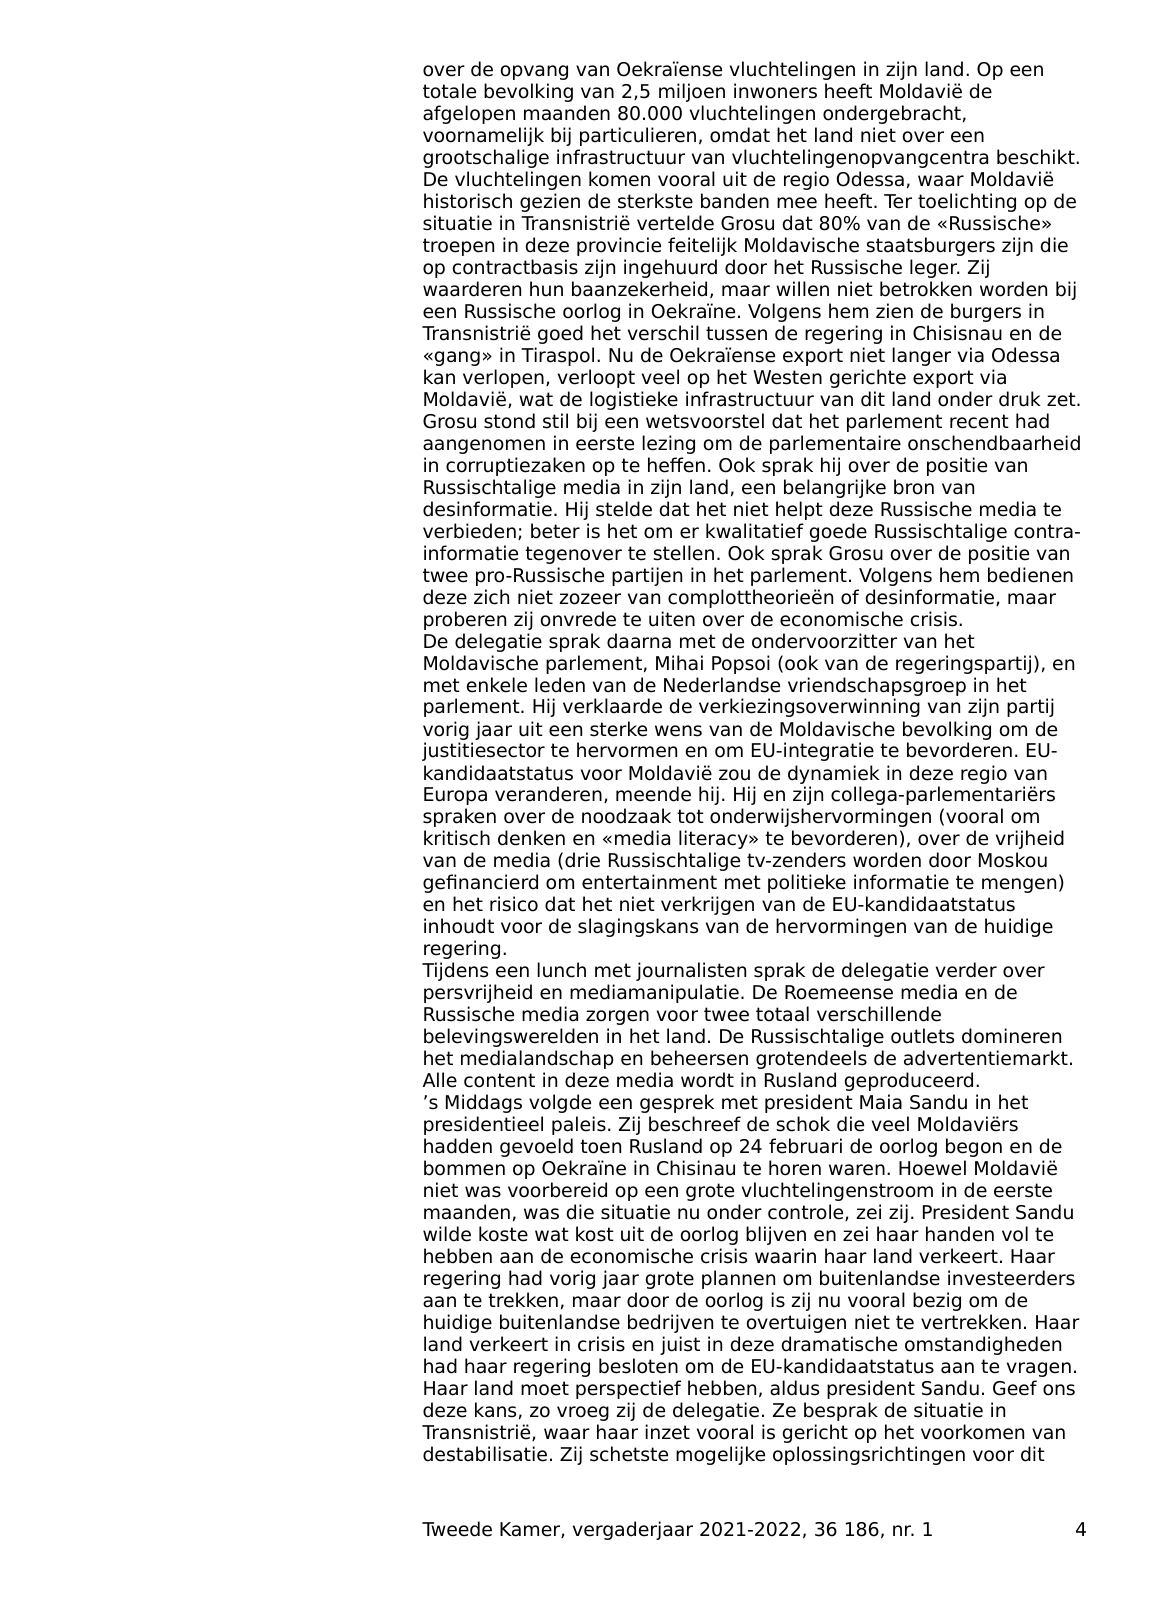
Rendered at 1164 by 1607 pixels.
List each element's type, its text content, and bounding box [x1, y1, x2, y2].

text De delegatie sprak daarna met de ondervoorzitter van het Moldavische parlement, Mihai Popsoi (ook van de regeringspartij), en met enkele leden van de Nederlandse vriendschapsgroep in het parlement. Hij verklaarde de verkiezingsoverwinning van zijn partij vorig jaar uit een sterke wens van de Moldavische bevolking om de justitiesector te hervormen en om EU-integratie te bevorderen. EU-kandidaatstatus voor Moldavië zou de dynamiek in deze regio van Europa veranderen, meende hij. Hij en zijn collega-parlementariërs spraken over de noodzaak tot onderwijshervormingen (vooral om kritisch denken en «media literacy» te bevorderen), over de vrijheid van de media (drie Russischtalige tv-zenders worden door Moskou gefinancierd om entertainment met politieke informatie te mengen) en het risico dat het niet verkrijgen van de EU-kandidaatstatus inhoudt voor de slagingskans van de hervormingen van de huidige regering. [422, 631, 1087, 960]
text Tijdens een lunch met journalisten sprak de delegatie verder over persvrijheid en mediamanipulatie. De Roemeense media en de Russische media zorgen voor twee totaal verschillende belevingswerelden in het land. De Russischtalige outlets domineren het medialandschap en beheersen grotendeels de advertentiemarkt. Alle content in deze media wordt in Rusland geproduceerd. [422, 960, 1087, 1092]
text over de opvang van Oekraïense vluchtelingen in zijn land. Op een totale bevolking van 2,5 miljoen inwoners heeft Moldavië de afgelopen maanden 80.000 vluchtelingen ondergebracht, voornamelijk bij particulieren, omdat het land niet over een grootschalige infrastructuur van vluchtelingenopvangcentra beschikt. De vluchtelingen komen vooral uit de regio Odessa, waar Moldavië historisch gezien de sterkste banden mee heeft. Ter toelichting op de situatie in Transnistrië vertelde Grosu dat 80% van de «Russische» troepen in deze provincie feitelijk Moldavische staatsburgers zijn die op contractbasis zijn ingehuurd door het Russische leger. Zij waarderen hun baanzekerheid, maar willen niet betrokken worden bij een Russische oorlog in Oekraïne. Volgens hem zien de burgers in Transnistrië goed het verschil tussen de regering in Chisisnau en de «gang» in Tiraspol. Nu de Oekraïense export niet langer via Odessa kan verlopen, verloopt veel op het Westen gerichte export via Moldavië, wat de logistieke infrastructuur van dit land onder druk zet. Grosu stond stil bij een wetsvoorstel dat het parlement recent had aangenomen in eerste lezing om de parlementaire onschendbaarheid in corruptiezaken op te heffen. Ook sprak hij over de positie van Russischtalige media in zijn land, een belangrijke bron van desinformatie. Hij stelde dat het niet helpt deze Russische media te verbieden; beter is het om er kwalitatief goede Russischtalige contra-informatie tegenover te stellen. Ook sprak Grosu over de positie van twee pro-Russische partijen in het parlement. Volgens hem bedienen deze zich niet zozeer van complottheorieën of desinformatie, maar proberen zij onvrede te uiten over de economische crisis. [422, 59, 1087, 631]
text ’s Middags volgde een gesprek met president Maia Sandu in het presidentieel paleis. Zij beschreef de schok die veel Moldaviërs hadden gevoeld toen Rusland op 24 februari de oorlog begon en de bommen op Oekraïne in Chisinau te horen waren. Hoewel Moldavië niet was voorbereid op een grote vluchtelingenstroom in de eerste maanden, was die situatie nu onder controle, zei zij. President Sandu wilde koste wat kost uit de oorlog blijven en zei haar handen vol te hebben aan de economische crisis waarin haar land verkeert. Haar regering had vorig jaar grote plannen om buitenlandse investeerders aan te trekken, maar door de oorlog is zij nu vooral bezig om de huidige buitenlandse bedrijven te overtuigen niet te vertrekken. Haar land verkeert in crisis en juist in deze dramatische omstandigheden had haar regering besloten om de EU-kandidaatstatus aan te vragen. Haar land moet perspectief hebben, aldus president Sandu. Geef ons deze kans, zo vroeg zij de delegatie. Ze besprak de situatie in Transnistrië, waar haar inzet vooral is gericht op het voorkomen van destabilisatie. Zij schetste mogelijke oplossingsrichtingen voor dit [422, 1092, 1087, 1466]
